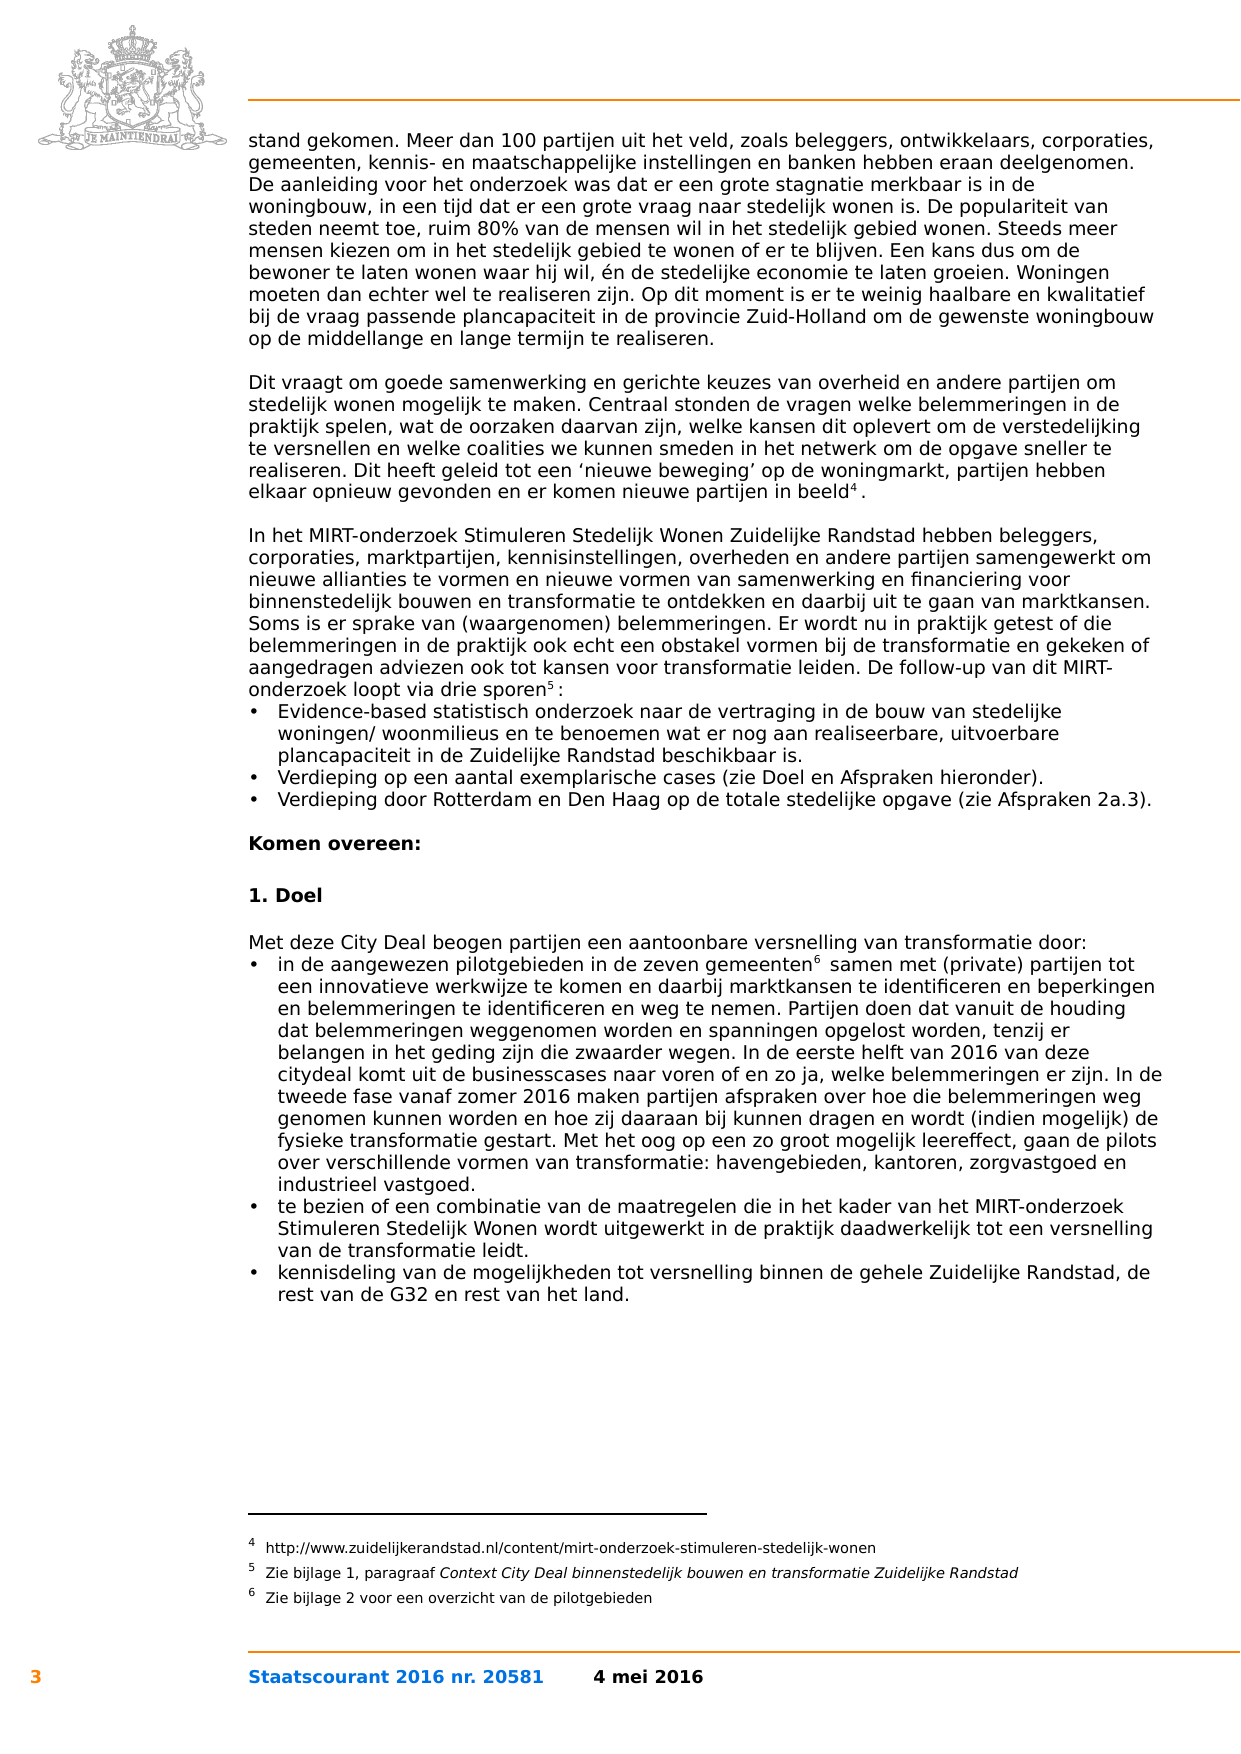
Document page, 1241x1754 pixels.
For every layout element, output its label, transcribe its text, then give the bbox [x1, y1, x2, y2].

text • Evidence-based statistisch onderzoek naar de vertraging in de bouw van stedelijke woningen/ woonmilieus en te benoemen wat er nog aan realiseerbare, uitvoerbare plancapaciteit in de Zuidelijke Randstad beschikbaar is. [248, 701, 1163, 767]
text Zie bijlage 2 voor een overzicht van de pilotgebieden [248, 1586, 1163, 1608]
text • kennisdeling van de mogelijkheden tot versnelling binnen de gehele Zuidelijke Randstad, de rest van de G32 en rest van het land. [248, 1262, 1163, 1306]
text • Verdieping op een aantal exemplarische cases (zie Doel en Afspraken hieronder). [248, 767, 1163, 789]
text In het MIRT-onderzoek Stimuleren Stedelijk Wonen Zuidelijke Randstad hebben beleggers, corporaties, marktpartijen, kennisinstellingen, overheden en andere partijen samengewerkt om nieuwe allianties te vormen en nieuwe vormen van samenwerking en financiering voor binnenstedelijk bouwen en transformatie te ontdekken en daarbij uit te gaan van marktkansen. Soms is er sprake van (waargenomen) belemmeringen. Er wordt nu in praktijk getest of die belemmeringen in de praktijk ook echt een obstakel vormen bij de transformatie en gekeken of aangedragen adviezen ook tot kansen voor transformatie leiden. De follow-up van dit MIRT-onderzoek loopt via drie sporen: [248, 525, 1163, 701]
text Met deze City Deal beogen partijen een aantoonbare versnelling van transformatie door: [248, 932, 1163, 954]
subtitle 1. Doel [248, 885, 1163, 907]
text Komen overeen: [248, 833, 1163, 855]
text Zie bijlage 1, paragraaf Context City Deal binnenstedelijk bouwen en transformatie Zuidelijke Randstad [248, 1561, 1163, 1583]
text • Verdieping door Rotterdam en Den Haag op de totale stedelijke opgave (zie Afspraken 2a.3). [248, 789, 1163, 811]
text • te bezien of een combinatie van de maatregelen die in het kader van het MIRT-onderzoek Stimuleren Stedelijk Wonen wordt uitgewerkt in de praktijk daadwerkelijk tot een versnelling van de transformatie leidt. [248, 1196, 1163, 1262]
text Dit vraagt om goede samenwerking en gerichte keuzes van overheid en andere partijen om stedelijk wonen mogelijk te maken. Centraal stonden de vragen welke belemmeringen in de praktijk spelen, wat de oorzaken daarvan zijn, welke kansen dit oplevert om de verstedelijking te versnellen en welke coalities we kunnen smeden in het netwerk om de opgave sneller te realiseren. Dit heeft geleid tot een ‘nieuwe beweging’ op de woningmarkt, partijen hebben elkaar opnieuw gevonden en er komen nieuwe partijen in beeld. [248, 372, 1163, 503]
text stand gekomen. Meer dan 100 partijen uit het veld, zoals beleggers, ontwikkelaars, corporaties, gemeenten, kennis- en maatschappelijke instellingen en banken hebben eraan deelgenomen. De aanleiding voor het onderzoek was dat er een grote stagnatie merkbaar is in de woningbouw, in een tijd dat er een grote vraag naar stedelijk wonen is. De populariteit van steden neemt toe, ruim 80% van de mensen wil in het stedelijk gebied wonen. Steeds meer mensen kiezen om in het stedelijk gebied te wonen of er te blijven. Een kans dus om de bewoner te laten wonen waar hij wil, én de stedelijke economie te laten groeien. Woningen moeten dan echter wel te realiseren zijn. Op dit moment is er te weinig haalbare en kwalitatief bij de vraag passende plancapaciteit in de provincie Zuid-Holland om de gewenste woningbouw op de middellange en lange termijn te realiseren. [248, 130, 1163, 350]
text http://www.zuidelijkerandstad.nl/content/mirt-onderzoek-stimuleren-stedelijk-wonen [248, 1536, 1163, 1558]
text • in de aangewezen pilotgebieden in de zeven gemeenten samen met (private) partijen tot een innovatieve werkwijze te komen en daarbij marktkansen te identificeren en beperkingen en belemmeringen te identificeren en weg te nemen. Partijen doen dat vanuit de houding dat belemmeringen weggenomen worden en spanningen opgelost worden, tenzij er belangen in het geding zijn die zwaarder wegen. In de eerste helft van 2016 van deze citydeal komt uit de businesscases naar voren of en zo ja, welke belemmeringen er zijn. In de tweede fase vanaf zomer 2016 maken partijen afspraken over hoe die belemmeringen weg genomen kunnen worden en hoe zij daaraan bij kunnen dragen en wordt (indien mogelijk) de fysieke transformatie gestart. Met het oog op een zo groot mogelijk leereffect, gaan de pilots over verschillende vormen van transformatie: havengebieden, kantoren, zorgvastgoed en industrieel vastgoed. [248, 954, 1163, 1196]
picture [38, 25, 227, 150]
